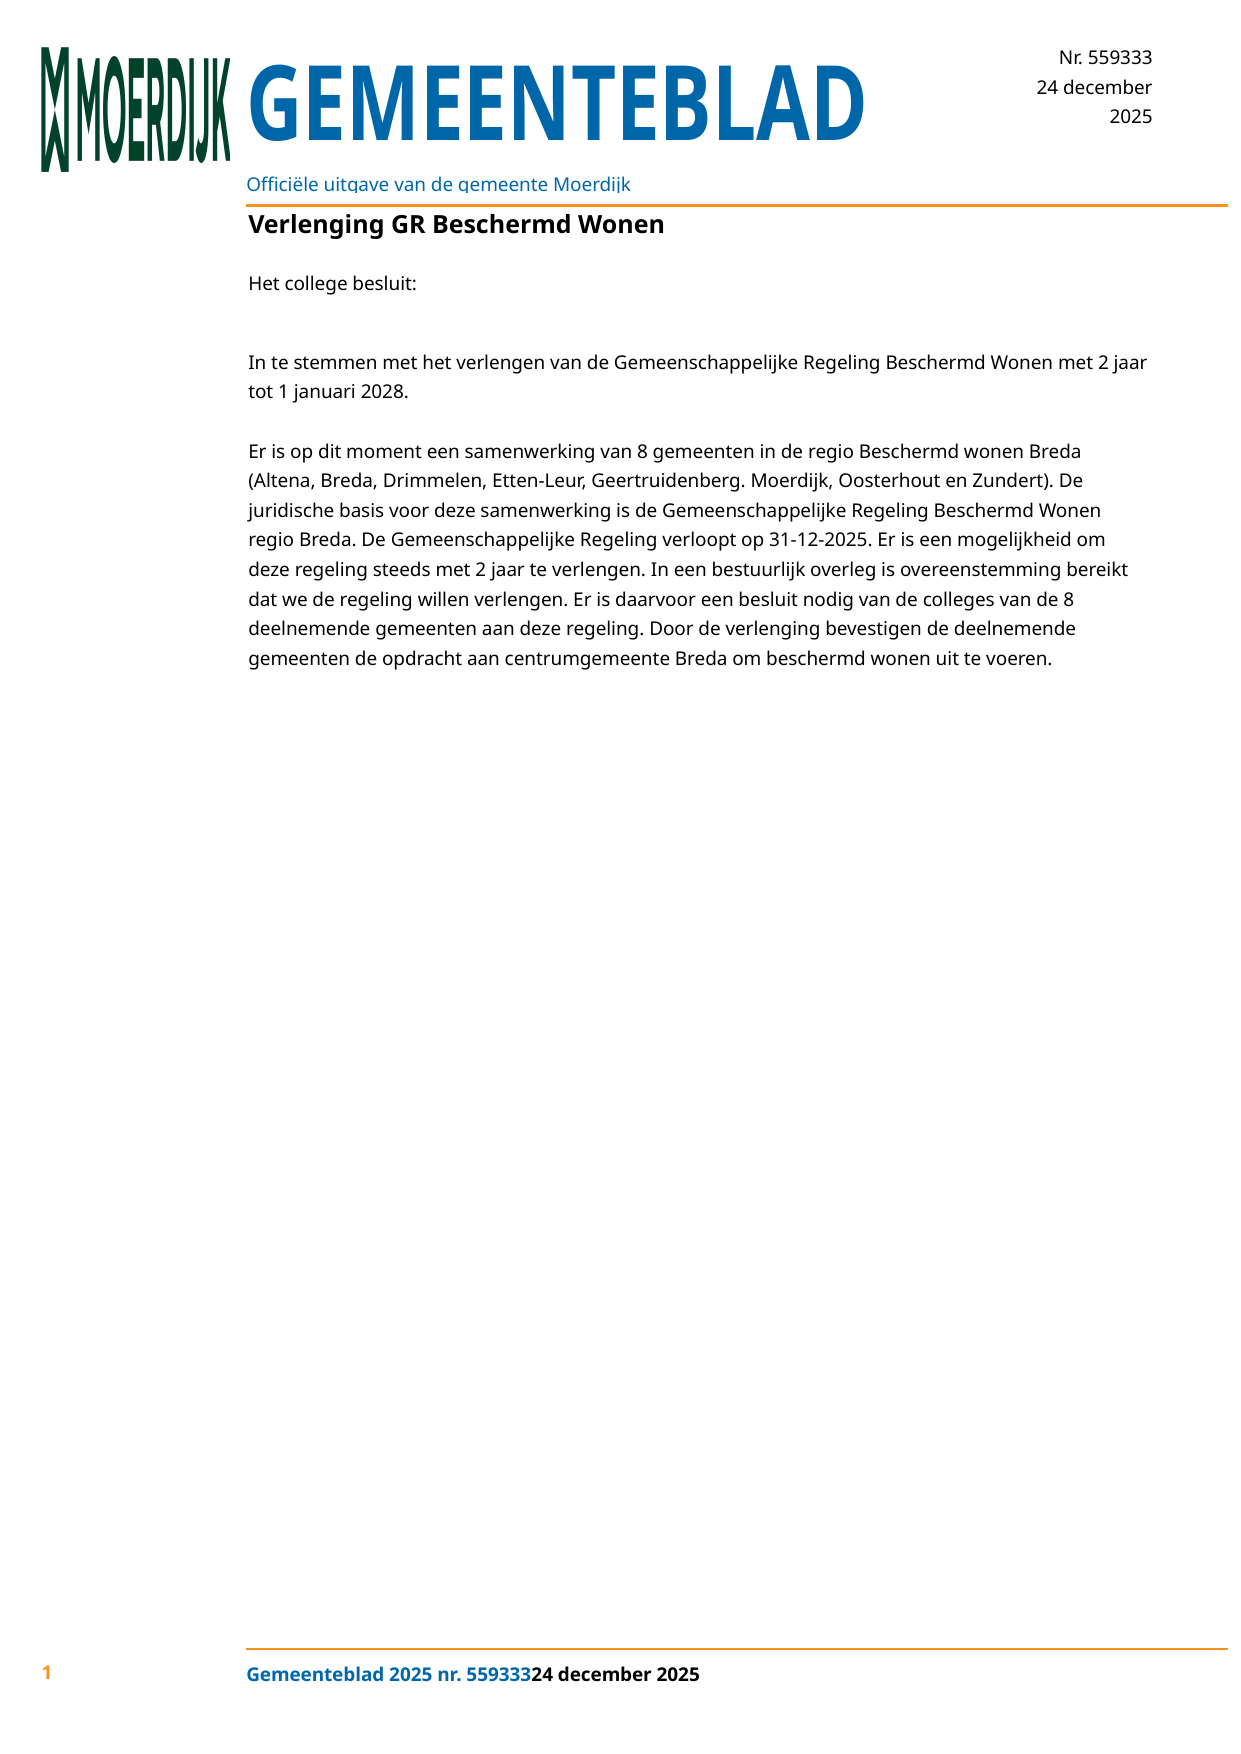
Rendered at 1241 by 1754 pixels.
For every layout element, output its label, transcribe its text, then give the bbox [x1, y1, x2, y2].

text In te stemmen met het verlengen van de Gemeenschappelijke Regeling Beschermd Wonen met 2 jaar tot 1 januari 2028. [248, 349, 1152, 404]
picture [41, 47, 231, 172]
text Verlenging GR Beschermd Wonen [248, 207, 1152, 241]
text Het college besluit: [248, 270, 1152, 296]
text Er is op dit moment een samenwerking van 8 gemeenten in de regio Beschermd wonen Breda (Altena, Breda, Drimmelen, Etten-Leur, Geertruidenberg. Moerdijk, Oosterhout en Zundert). De juridische basis voor deze samenwerking is de Gemeenschappelijke Regeling Beschermd Wonen regio Breda. De Gemeenschappelijke Regeling verloopt op 31-12-2025. Er is een mogelijkheid om deze regeling steeds met 2 jaar te verlengen. In een bestuurlijk overleg is overeenstemming bereikt dat we de regeling willen verlengen. Er is daarvoor een besluit nodig van de colleges van de 8 deelnemende gemeenten aan deze regeling. Door de verlenging bevestigen de deelnemende gemeenten de opdracht aan centrumgemeente Breda om beschermd wonen uit te voeren. [248, 438, 1152, 671]
